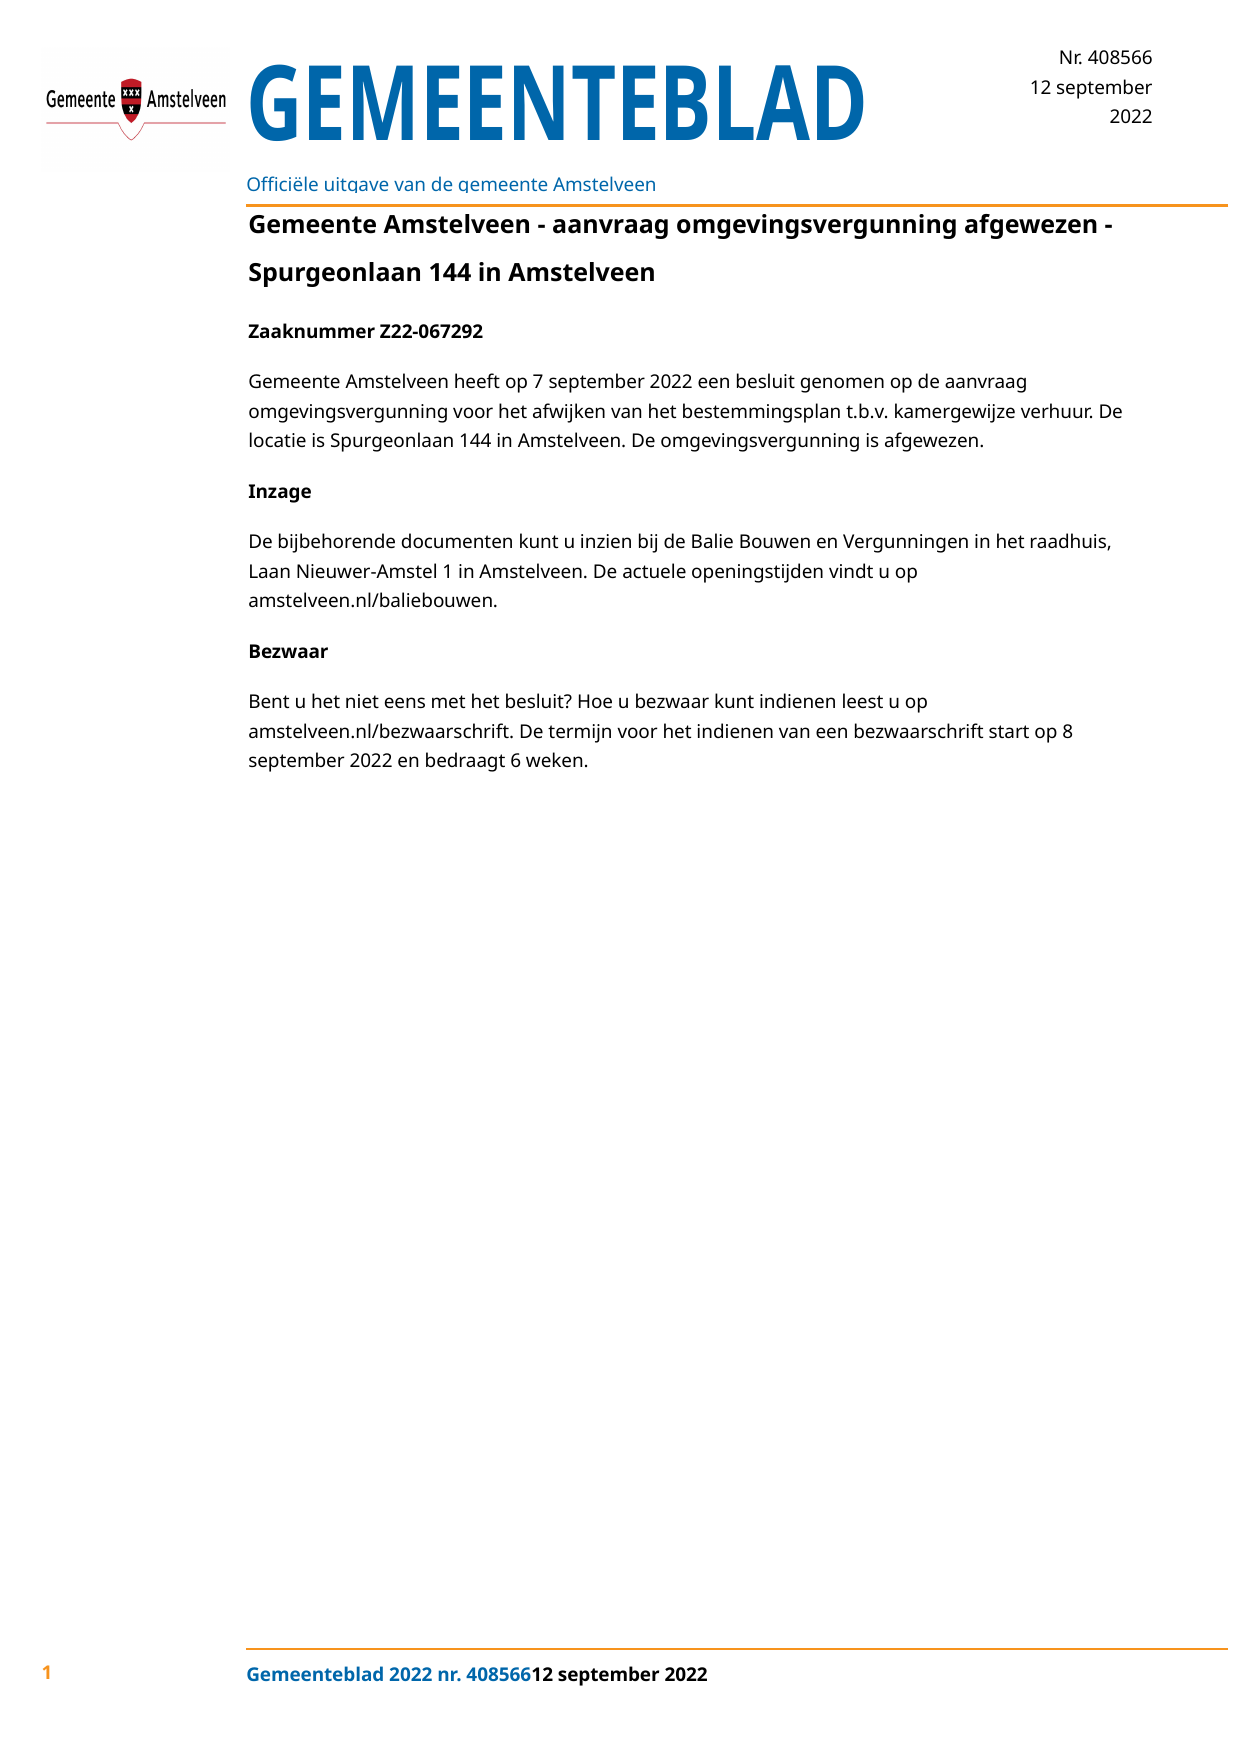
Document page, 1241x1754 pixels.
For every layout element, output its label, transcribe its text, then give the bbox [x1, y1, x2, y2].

text Zaaknummer Z22-067292 [248, 318, 1152, 344]
text Inzage [248, 478, 1152, 504]
text Bezwaar [248, 638, 1152, 664]
text Gemeente Amstelveen heeft op 7 september 2022 een besluit genomen op de aanvraag omgevingsvergunning voor het afwijken van het bestemmingsplan t.b.v. kamergewijze verhuur. De locatie is Spurgeonlaan 144 in Amstelveen. De omgevingsvergunning is afgewezen. [248, 368, 1152, 453]
text Gemeente Amstelveen - aanvraag omgevingsvergunning afgewezen - Spurgeonlaan 144 in Amstelveen [248, 207, 1152, 288]
picture [41, 47, 231, 172]
text Bent u het niet eens met het besluit? Hoe u bezwaar kunt indienen leest u op amstelveen.nl/bezwaarschrift. De termijn voor het indienen van een bezwaarschrift start op 8 september 2022 en bedraagt 6 weken. [248, 688, 1152, 773]
text De bijbehorende documenten kunt u inzien bij de Balie Bouwen en Vergunningen in het raadhuis, Laan Nieuwer-Amstel 1 in Amstelveen. De actuele openingstijden vindt u op amstelveen.nl/baliebouwen. [248, 528, 1152, 613]
